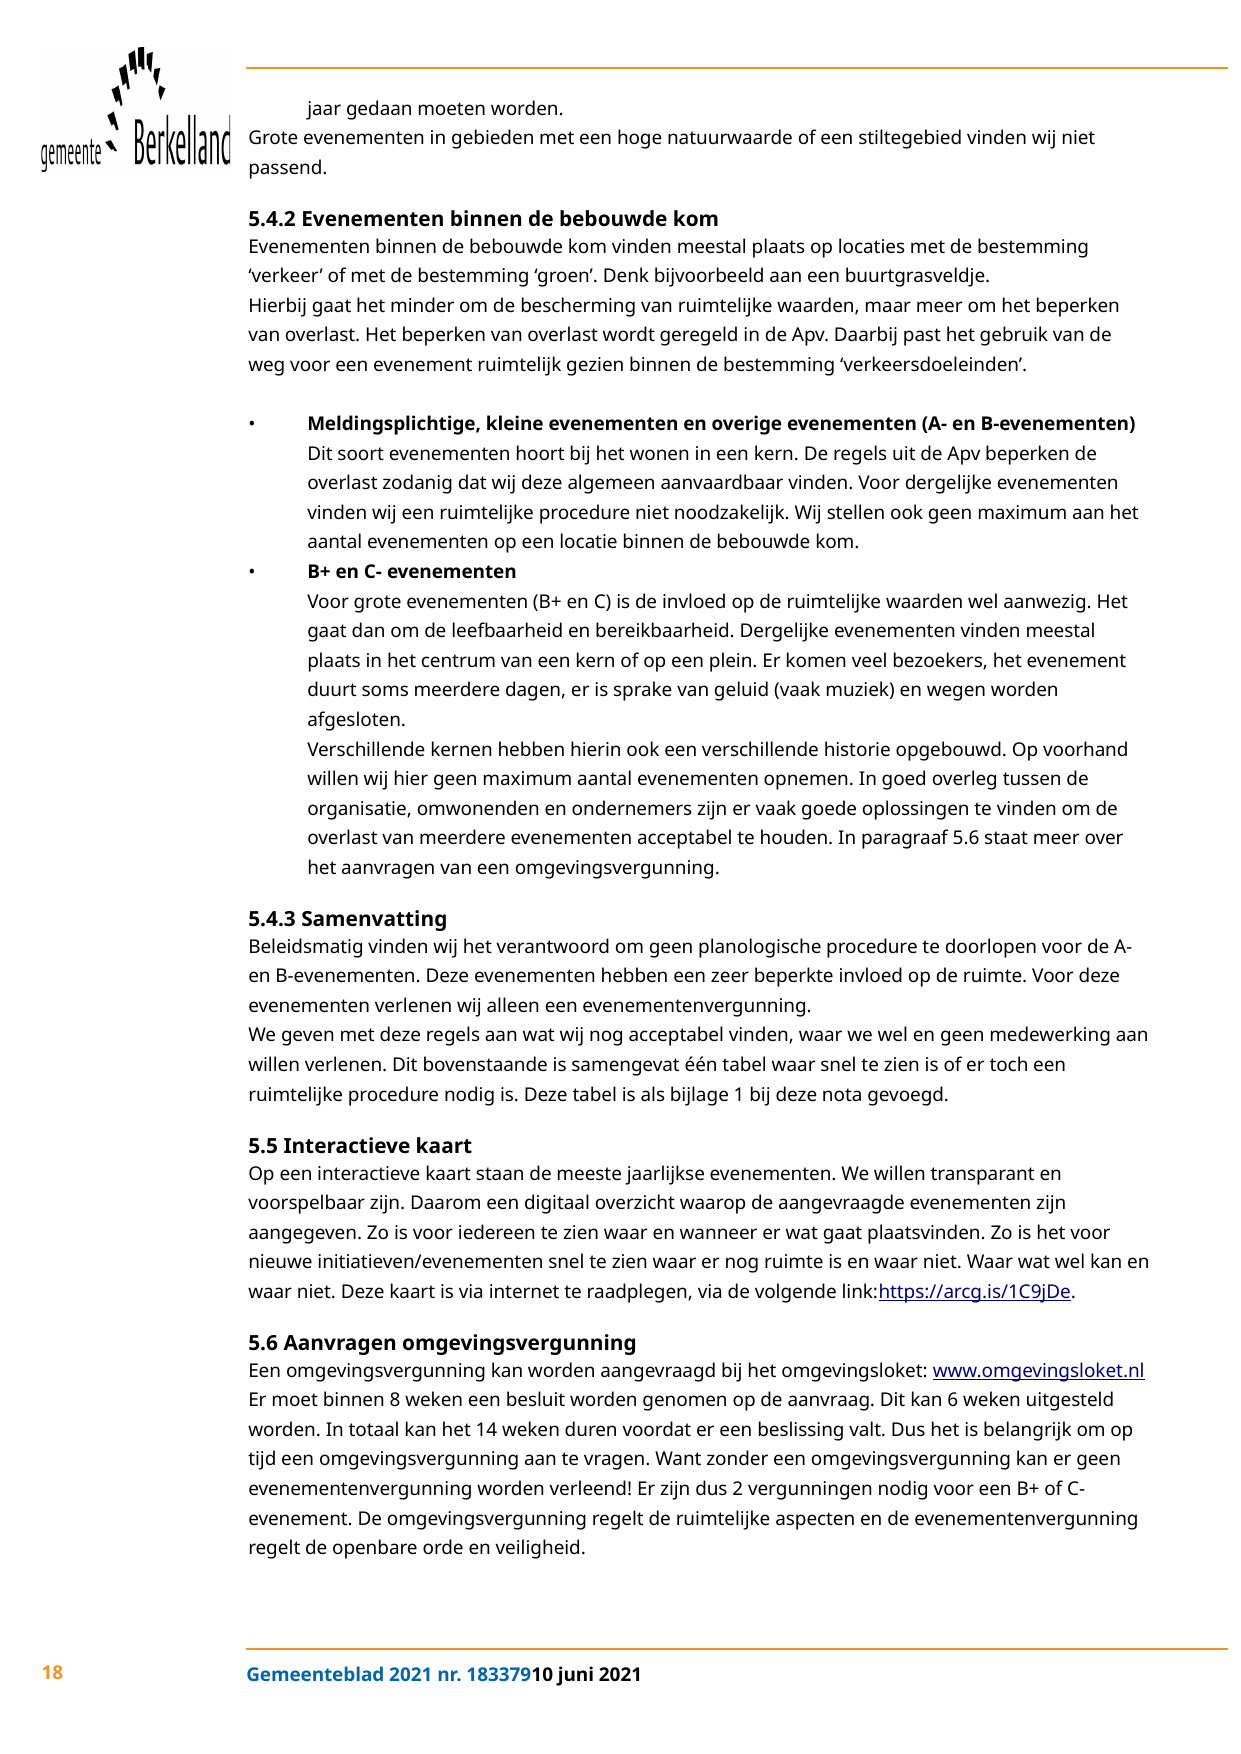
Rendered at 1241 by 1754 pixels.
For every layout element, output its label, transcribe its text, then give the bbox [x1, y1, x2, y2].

text 5.4.2 Evenementen binnen de bebouwde kom [248, 204, 1152, 233]
text Grote evenementen in gebieden met een hoge natuurwaarde of een stiltegebied vinden wij niet passend. [248, 124, 1152, 180]
text We geven met deze regels aan wat wij nog acceptabel vinden, waar we wel en geen medewerking aan willen verlenen. Dit bovenstaande is samengevat één tabel waar snel te zien is of er toch een ruimtelijke procedure nodig is. Deze tabel is als bijlage 1 bij deze nota gevoegd. [248, 1022, 1152, 1107]
text Op een interactieve kaart staan de meeste jaarlijkse evenementen. We willen transparant en voorspelbaar zijn. Daarom een digitaal overzicht waarop de aangevraagde evenementen zijn aangegeven. Zo is voor iedereen te zien waar en wanneer er wat gaat plaatsvinden. Zo is het voor nieuwe initiatieven/evenementen snel te zien waar er nog ruimte is en waar niet. Waar wat wel kan en waar niet. Deze kaart is via internet te raadplegen, via de volgende link:https://arcg.is/1C9jDe. [248, 1160, 1152, 1304]
list Verschillende kernen hebben hierin ook een verschillende historie opgebouwd. Op voorhand willen wij hier geen maximum aantal evenementen opnemen. In goed overleg tussen de organisatie, omwonenden en ondernemers zijn er vaak goede oplossingen te vinden om de overlast van meerdere evenementen acceptabel te houden. In paragraaf 5.6 staat meer over het aanvragen van een omgevingsvergunning. [248, 736, 1152, 880]
text Evenementen binnen de bebouwde kom vinden meestal plaats op locaties met de bestemming ‘verkeer’ of met de bestemming ‘groen’. Denk bijvoorbeeld aan een buurtgrasveldje. [248, 233, 1152, 288]
text 5.5 Interactieve kaart [248, 1131, 1152, 1160]
list Voor grote evenementen (B+ en C) is de invloed op de ruimtelijke waarden wel aanwezig. Het gaat dan om de leefbaarheid en bereikbaarheid. Dergelijke evenementen vinden meestal plaats in het centrum van een kern of op een plein. Er komen veel bezoekers, het evenement duurt soms meerdere dagen, er is sprake van geluid (vaak muziek) en wegen worden afgesloten. [248, 588, 1152, 732]
text 5.4.3 Samenvatting [248, 904, 1152, 933]
list Dit soort evenementen hoort bij het wonen in een kern. De regels uit de Apv beperken de overlast zodanig dat wij deze algemeen aanvaardbaar vinden. Voor dergelijke evenementen vinden wij een ruimtelijke procedure niet noodzakelijk. Wij stellen ook geen maximum aan het aantal evenementen op een locatie binnen de bebouwde kom. [248, 440, 1152, 554]
list jaar gedaan moeten worden. [248, 95, 1152, 121]
text Er moet binnen 8 weken een besluit worden genomen op de aanvraag. Dit kan 6 weken uitgesteld worden. In totaal kan het 14 weken duren voordat er een beslissing valt. Dus het is belangrijk om op tijd een omgevingsvergunning aan te vragen. Want zonder een omgevingsvergunning kan er geen evenementenvergunning worden verleend! Er zijn dus 2 vergunningen nodig voor een B+ of C-evenement. De omgevingsvergunning regelt de ruimtelijke aspecten en de evenementenvergunning regelt de openbare orde en veiligheid. [248, 1386, 1152, 1560]
text Beleidsmatig vinden wij het verantwoord om geen planologische procedure te doorlopen voor de A- en B-evenementen. Deze evenementen hebben een zeer beperkte invloed op de ruimte. Voor deze evenementen verlenen wij alleen een evenementenvergunning. [248, 933, 1152, 1018]
picture [41, 47, 231, 172]
list Meldingsplichtige, kleine evenementen en overige evenementen (A- en B-evenementen) [248, 410, 1152, 436]
list B+ en C- evenementen [248, 558, 1152, 584]
text Hierbij gaat het minder om de bescherming van ruimtelijke waarden, maar meer om het beperken van overlast. Het beperken van overlast wordt geregeld in de Apv. Daarbij past het gebruik van de weg voor een evenement ruimtelijk gezien binnen de bestemming ‘verkeersdoeleinden’. [248, 292, 1152, 377]
text Een omgevingsvergunning kan worden aangevraagd bij het omgevingsloket: www.omgevingsloket.nl [248, 1357, 1152, 1383]
text 5.6 Aanvragen omgevingsvergunning [248, 1328, 1152, 1357]
